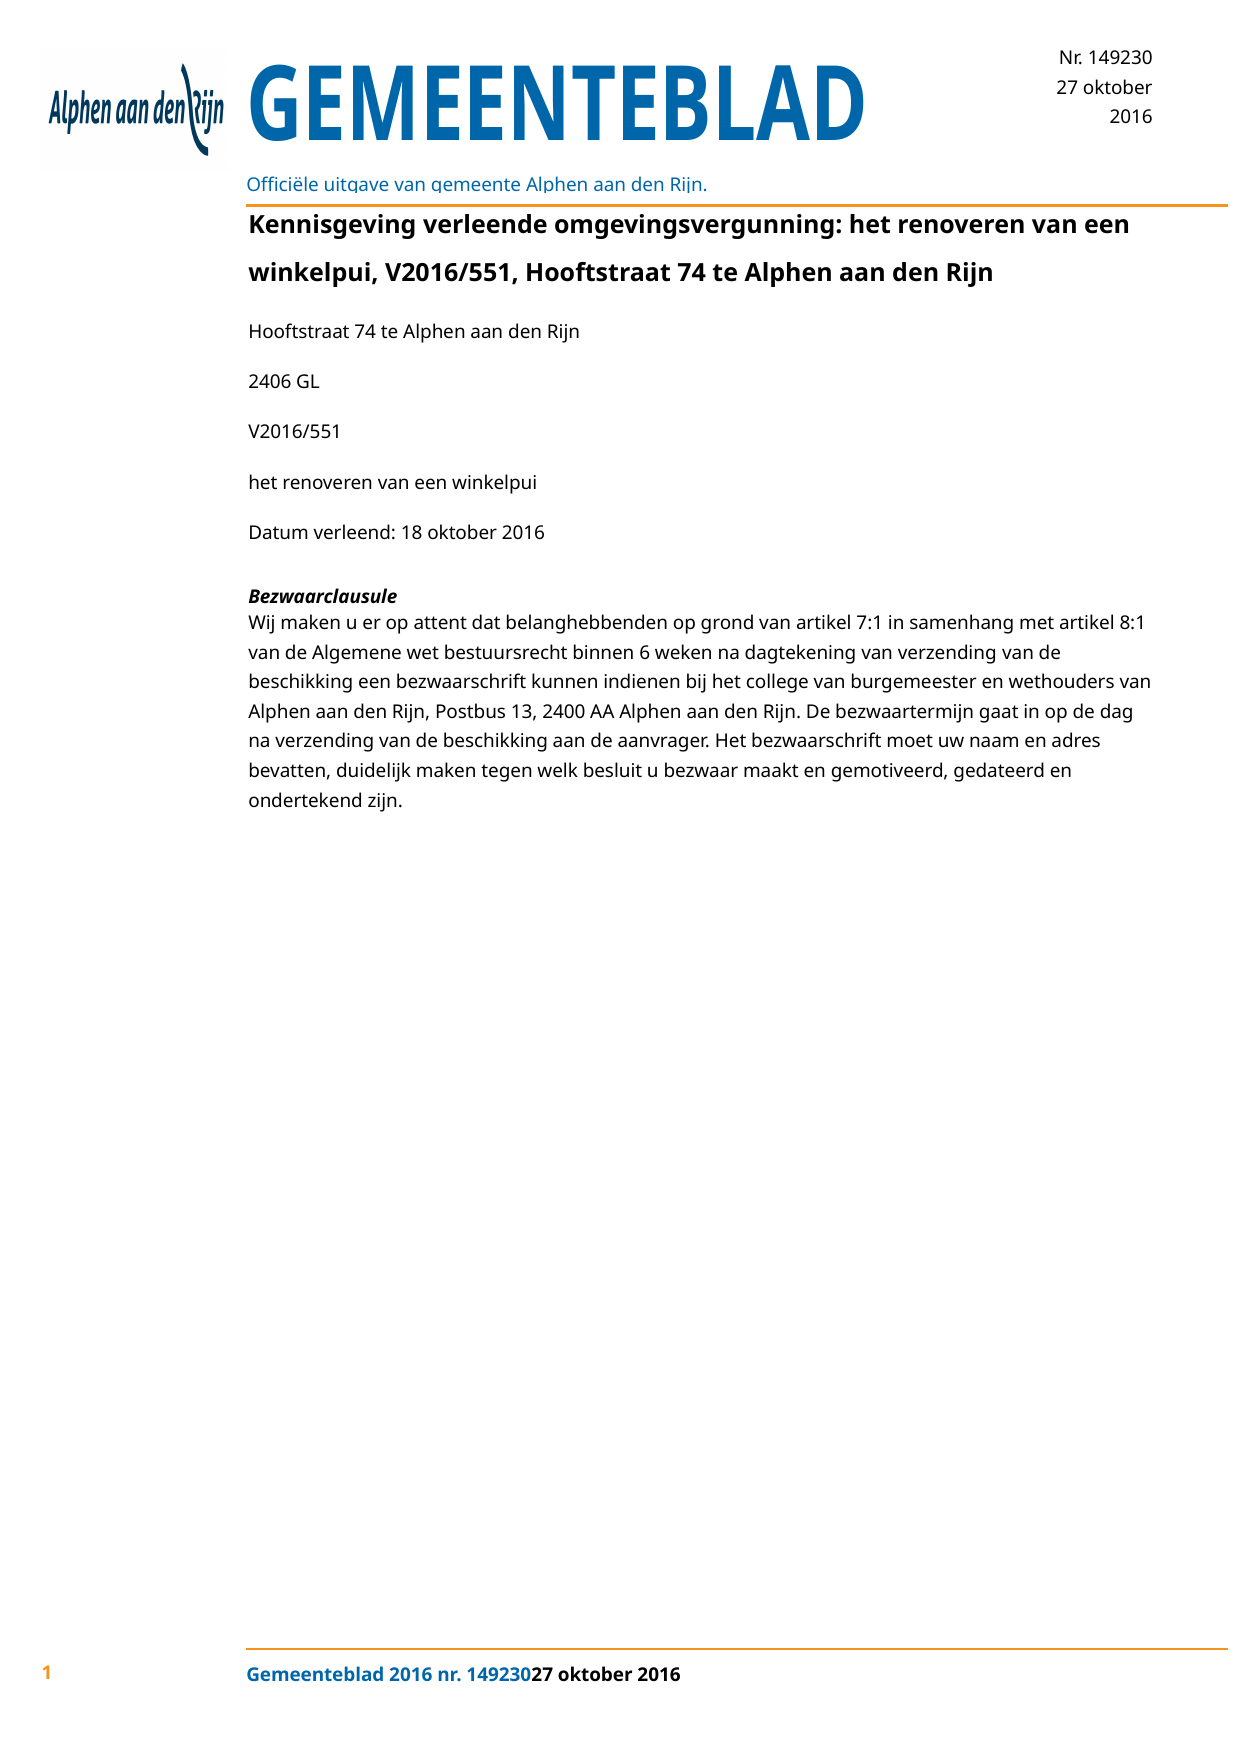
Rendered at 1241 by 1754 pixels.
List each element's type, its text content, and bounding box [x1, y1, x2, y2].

text Kennisgeving verleende omgevingsvergunning: het renoveren van een winkelpui, V2016/551, Hooftstraat 74 te Alphen aan den Rijn [248, 207, 1152, 288]
text Wij maken u er op attent dat belanghebbenden op grond van artikel 7:1 in samenhang met artikel 8:1 van de Algemene wet bestuursrecht binnen 6 weken na dagtekening van verzending van de beschikking een bezwaarschrift kunnen indienen bij het college van burgemeester en wethouders van Alphen aan den Rijn, Postbus 13, 2400 AA Alphen aan den Rijn. De bezwaartermijn gaat in op de dag na verzending van de beschikking aan de aanvrager. Het bezwaarschrift moet uw naam en adres bevatten, duidelijk maken tegen welk besluit u bezwaar maakt en gemotiveerd, gedateerd en ondertekend zijn. [248, 609, 1152, 812]
text Bezwaarclausule [248, 583, 1152, 609]
text Hooftstraat 74 te Alphen aan den Rijn [248, 318, 1152, 344]
text het renoveren van een winkelpui [248, 469, 1152, 495]
text V2016/551 [248, 419, 1152, 444]
picture [41, 47, 231, 172]
text 2406 GL [248, 368, 1152, 394]
text Datum verleend: 18 oktober 2016 [248, 519, 1152, 545]
